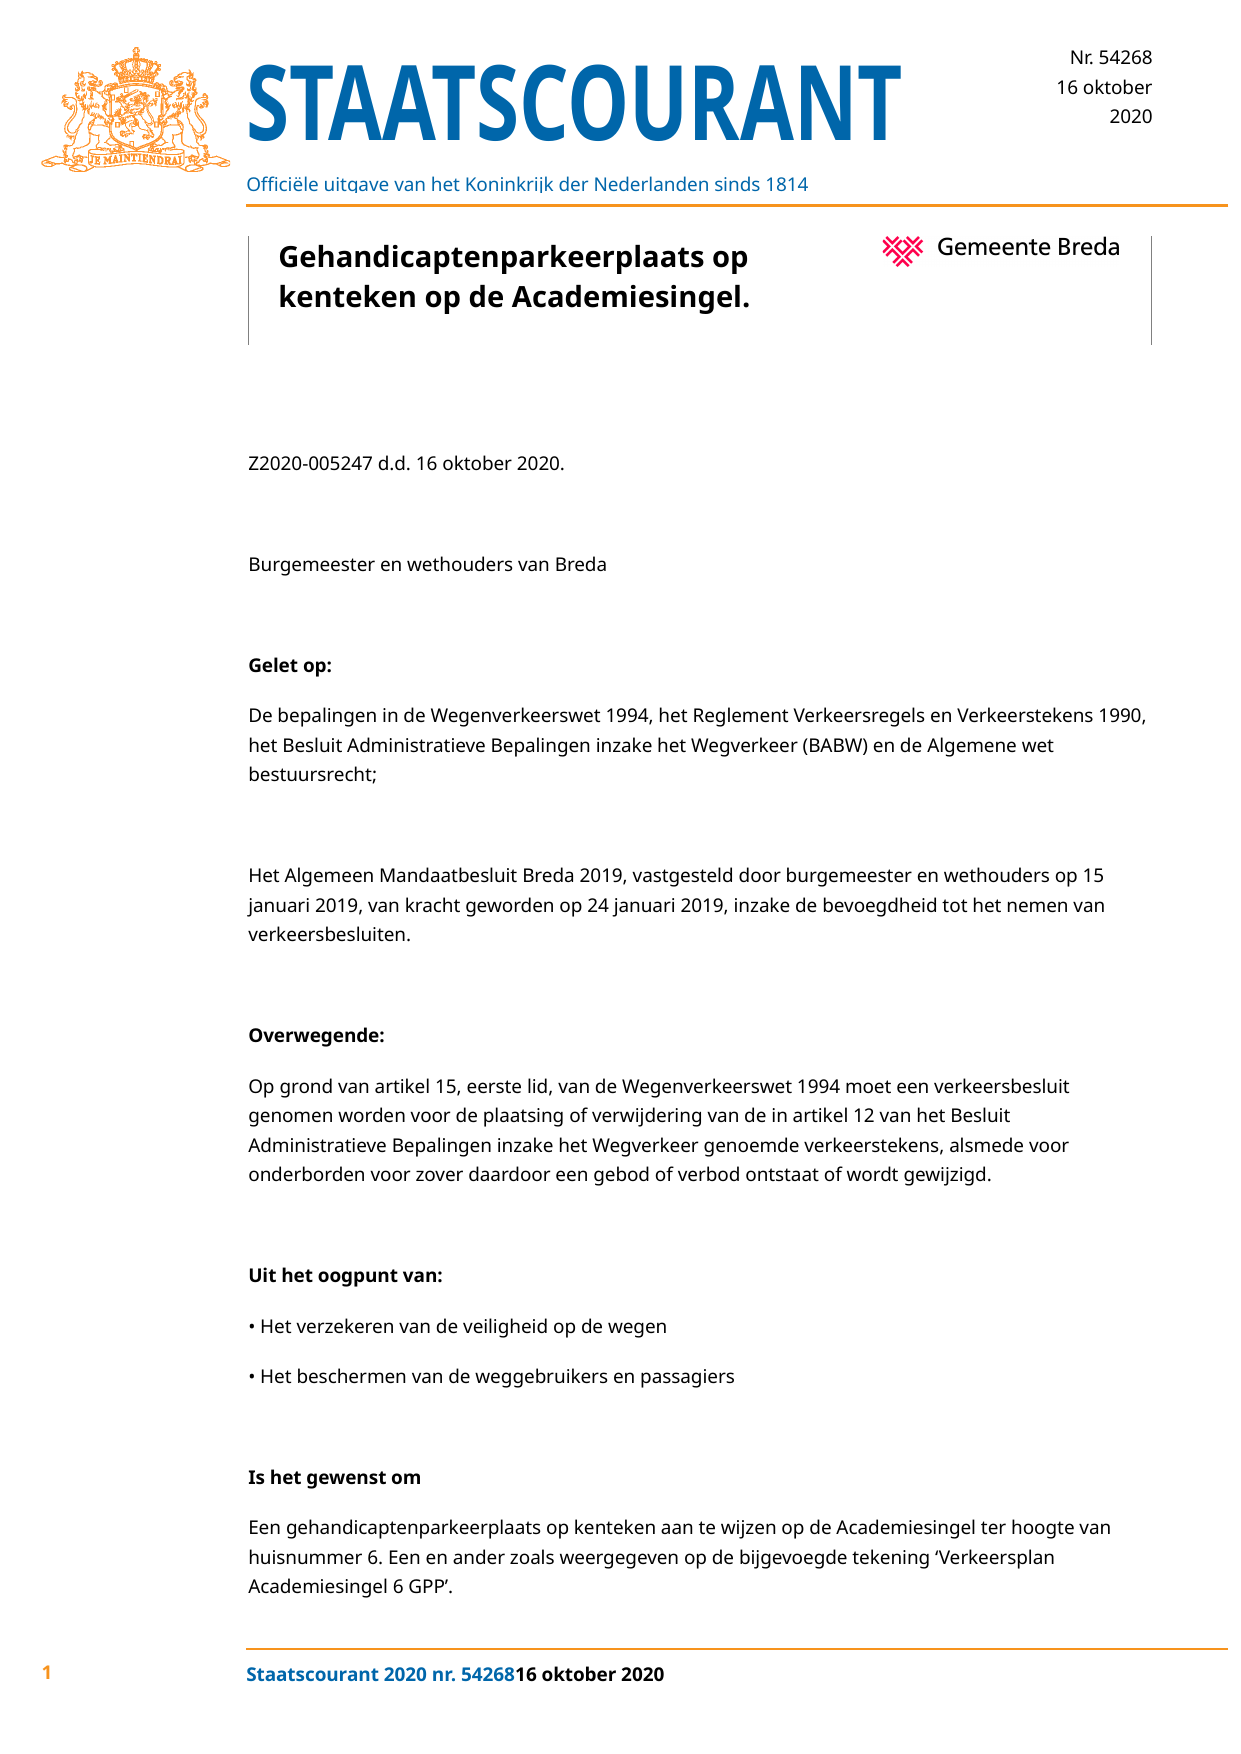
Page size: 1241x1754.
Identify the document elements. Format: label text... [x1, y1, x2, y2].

text Is het gewenst om [248, 1464, 1152, 1490]
text Het Algemeen Mandaatbesluit Breda 2019, vastgesteld door burgemeester en wethouders op 15 januari 2019, van kracht geworden op 24 januari 2019, inzake de bevoegdheid tot het nemen van verkeersbesluiten. [248, 862, 1152, 947]
table_header Gehandicaptenparkeerplaats op kenteken op de Academiesingel. [249, 236, 850, 345]
text Een gehandicaptenparkeerplaats op kenteken aan te wijzen op de Academiesingel ter hoogte van huisnummer 6. Een en ander zoals weergegeven op de bijgevoegde tekening ‘Verkeersplan Academiesingel 6 GPP’. [248, 1514, 1152, 1599]
text Burgemeester en wethouders van Breda [248, 551, 1152, 577]
text De bepalingen in de Wegenverkeerswet 1994, het Reglement Verkeersregels en Verkeerstekens 1990, het Besluit Administratieve Bepalingen inzake het Wegverkeer (BABW) en de Algemene wet bestuursrecht; [248, 702, 1152, 787]
text • Het beschermen van de weggebruikers en passagiers [248, 1363, 1152, 1389]
picture [882, 236, 1119, 267]
text Uit het oogpunt van: [248, 1262, 1152, 1288]
text Overwegende: [248, 1022, 1152, 1048]
picture [41, 47, 231, 172]
table_header [850, 236, 1151, 345]
text Z2020-005247 d.d. 16 oktober 2020. [248, 450, 1152, 476]
text Op grond van artikel 15, eerste lid, van de Wegenverkeerswet 1994 moet een verkeersbesluit genomen worden voor de plaatsing of verwijdering van de in artikel 12 van het Besluit Administratieve Bepalingen inzake het Wegverkeer genoemde verkeerstekens, alsmede voor onderborden voor zover daardoor een gebod of verbod ontstaat of wordt gewijzigd. [248, 1073, 1152, 1187]
text • Het verzekeren van de veiligheid op de wegen [248, 1313, 1152, 1339]
text Gelet op: [248, 652, 1152, 678]
